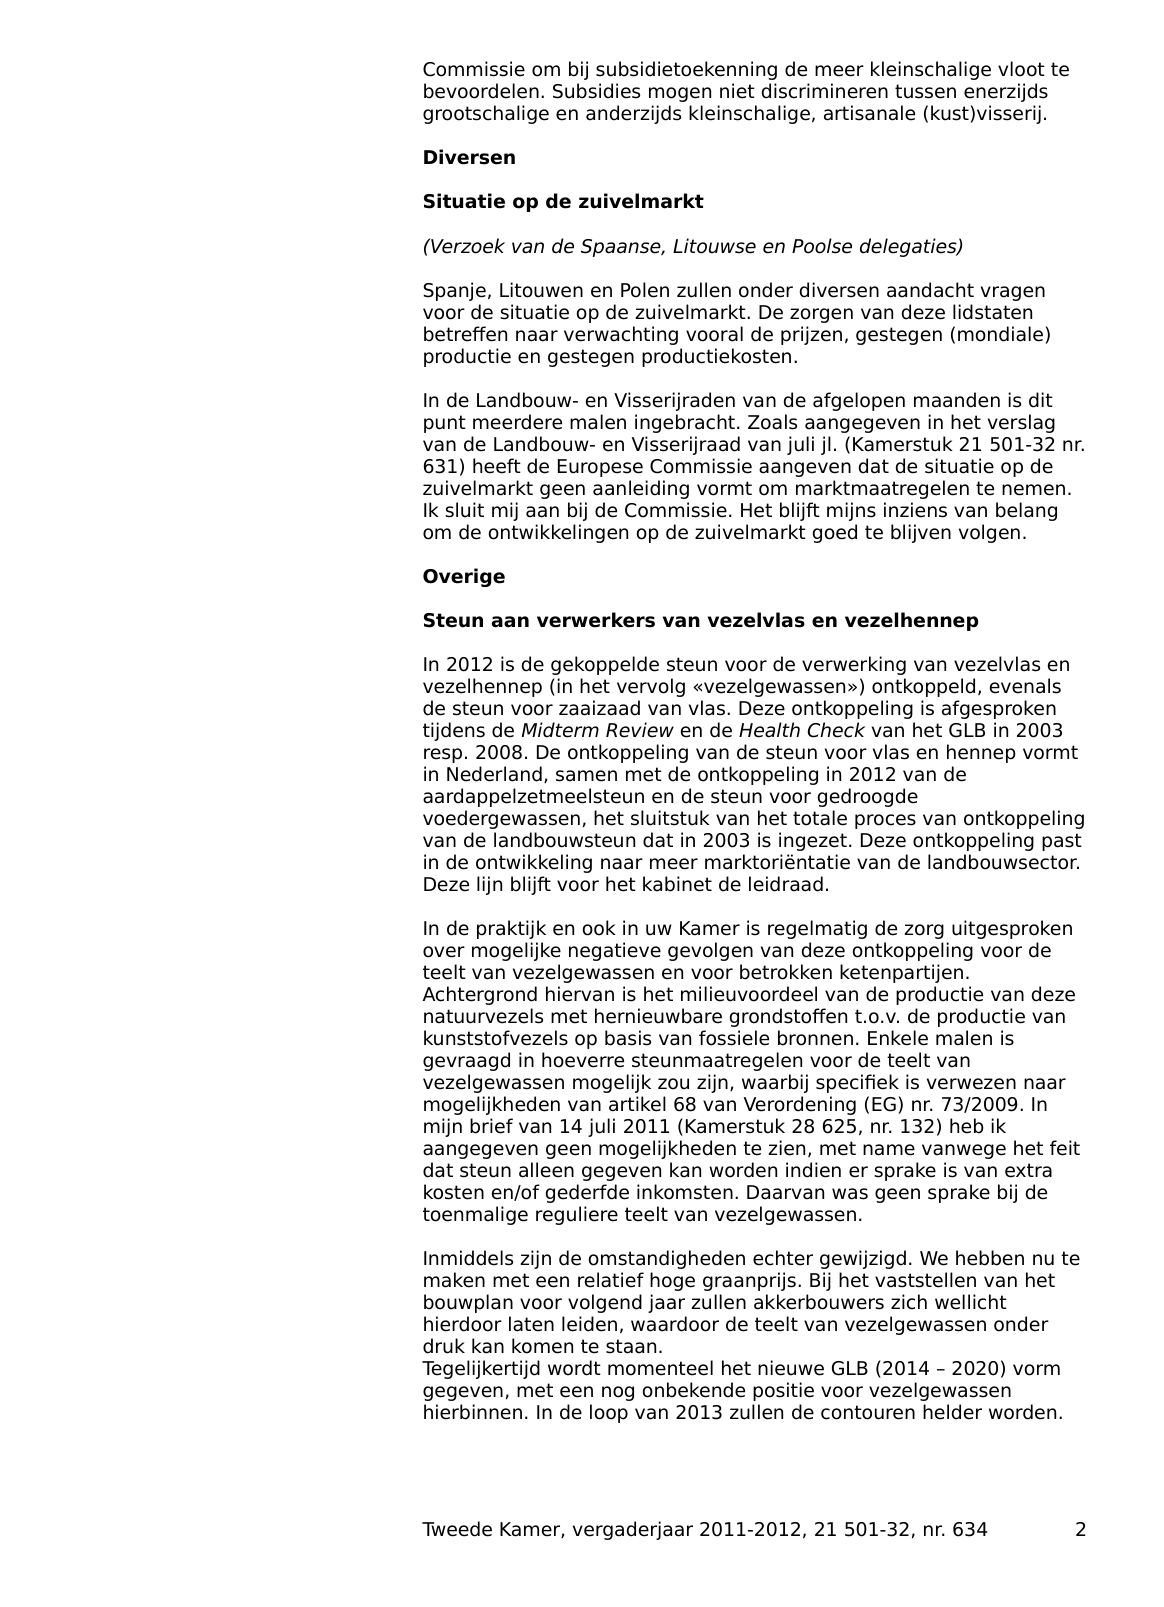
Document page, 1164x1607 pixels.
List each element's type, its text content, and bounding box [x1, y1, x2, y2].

text In de praktijk en ook in uw Kamer is regelmatig de zorg uitgesproken over mogelijke negatieve gevolgen van deze ontkoppeling voor de teelt van vezelgewassen en voor betrokken ketenpartijen. Achtergrond hiervan is het milieuvoordeel van de productie van deze natuurvezels met hernieuwbare grondstoffen t.o.v. de productie van kunststofvezels op basis van fossiele bronnen. Enkele malen is gevraagd in hoeverre steunmaatregelen voor de teelt van vezelgewassen mogelijk zou zijn, waarbij specifiek is verwezen naar mogelijkheden van artikel 68 van Verordening (EG) nr. 73/2009. In mijn brief van 14 juli 2011 (Kamerstuk 28 625, nr. 132) heb ik aangegeven geen mogelijkheden te zien, met name vanwege het feit dat steun alleen gegeven kan worden indien er sprake is van extra kosten en/of gederfde inkomsten. Daarvan was geen sprake bij de toenmalige reguliere teelt van vezelgewassen. [422, 918, 1087, 1226]
text In de Landbouw- en Visserijraden van de afgelopen maanden is dit punt meerdere malen ingebracht. Zoals aangegeven in het verslag van de Landbouw- en Visserijraad van juli jl. (Kamerstuk 21 501-32 nr. 631) heeft de Europese Commissie aangeven dat de situatie op de zuivelmarkt geen aanleiding vormt om marktmaatregelen te nemen. Ik sluit mij aan bij de Commissie. Het blijft mijns inziens van belang om de ontwikkelingen op de zuivelmarkt goed te blijven volgen. [422, 390, 1087, 544]
subtitle Steun aan verwerkers van vezelvlas en vezelhennep [422, 610, 1087, 632]
text Tegelijkertijd wordt momenteel het nieuwe GLB (2014 – 2020) vorm gegeven, met een nog onbekende positie voor vezelgewassen hierbinnen. In de loop van 2013 zullen de contouren helder worden. [422, 1358, 1087, 1424]
subtitle (Verzoek van de Spaanse, Litouwse en Poolse delegaties) [422, 236, 1087, 257]
text Commissie om bij subsidietoekenning de meer kleinschalige vloot te bevoordelen. Subsidies mogen niet discrimineren tussen enerzijds grootschalige en anderzijds kleinschalige, artisanale (kust)visserij. [422, 59, 1087, 125]
text In 2012 is de gekoppelde steun voor de verwerking van vezelvlas en vezelhennep (in het vervolg «vezelgewassen») ontkoppeld, evenals de steun voor zaaizaad van vlas. Deze ontkoppeling is afgesproken tijdens de Midterm Review en de Health Check van het GLB in 2003 resp. 2008. De ontkoppeling van de steun voor vlas en hennep vormt in Nederland, samen met de ontkoppeling in 2012 van de aardappelzetmeelsteun en de steun voor gedroogde voedergewassen, het sluitstuk van het totale proces van ontkoppeling van de landbouwsteun dat in 2003 is ingezet. Deze ontkoppeling past in de ontwikkeling naar meer marktoriëntatie van de landbouwsector. Deze lijn blijft voor het kabinet de leidraad. [422, 654, 1087, 896]
subtitle Diversen [422, 147, 1087, 169]
text Spanje, Litouwen en Polen zullen onder diversen aandacht vragen voor de situatie op de zuivelmarkt. De zorgen van deze lidstaten betreffen naar verwachting vooral de prijzen, gestegen (mondiale) productie en gestegen productiekosten. [422, 280, 1087, 368]
subtitle Overige [422, 566, 1087, 588]
text Inmiddels zijn de omstandigheden echter gewijzigd. We hebben nu te maken met een relatief hoge graanprijs. Bij het vaststellen van het bouwplan voor volgend jaar zullen akkerbouwers zich wellicht hierdoor laten leiden, waardoor de teelt van vezelgewassen onder druk kan komen te staan. [422, 1248, 1087, 1358]
subtitle Situatie op de zuivelmarkt [422, 191, 1087, 213]
